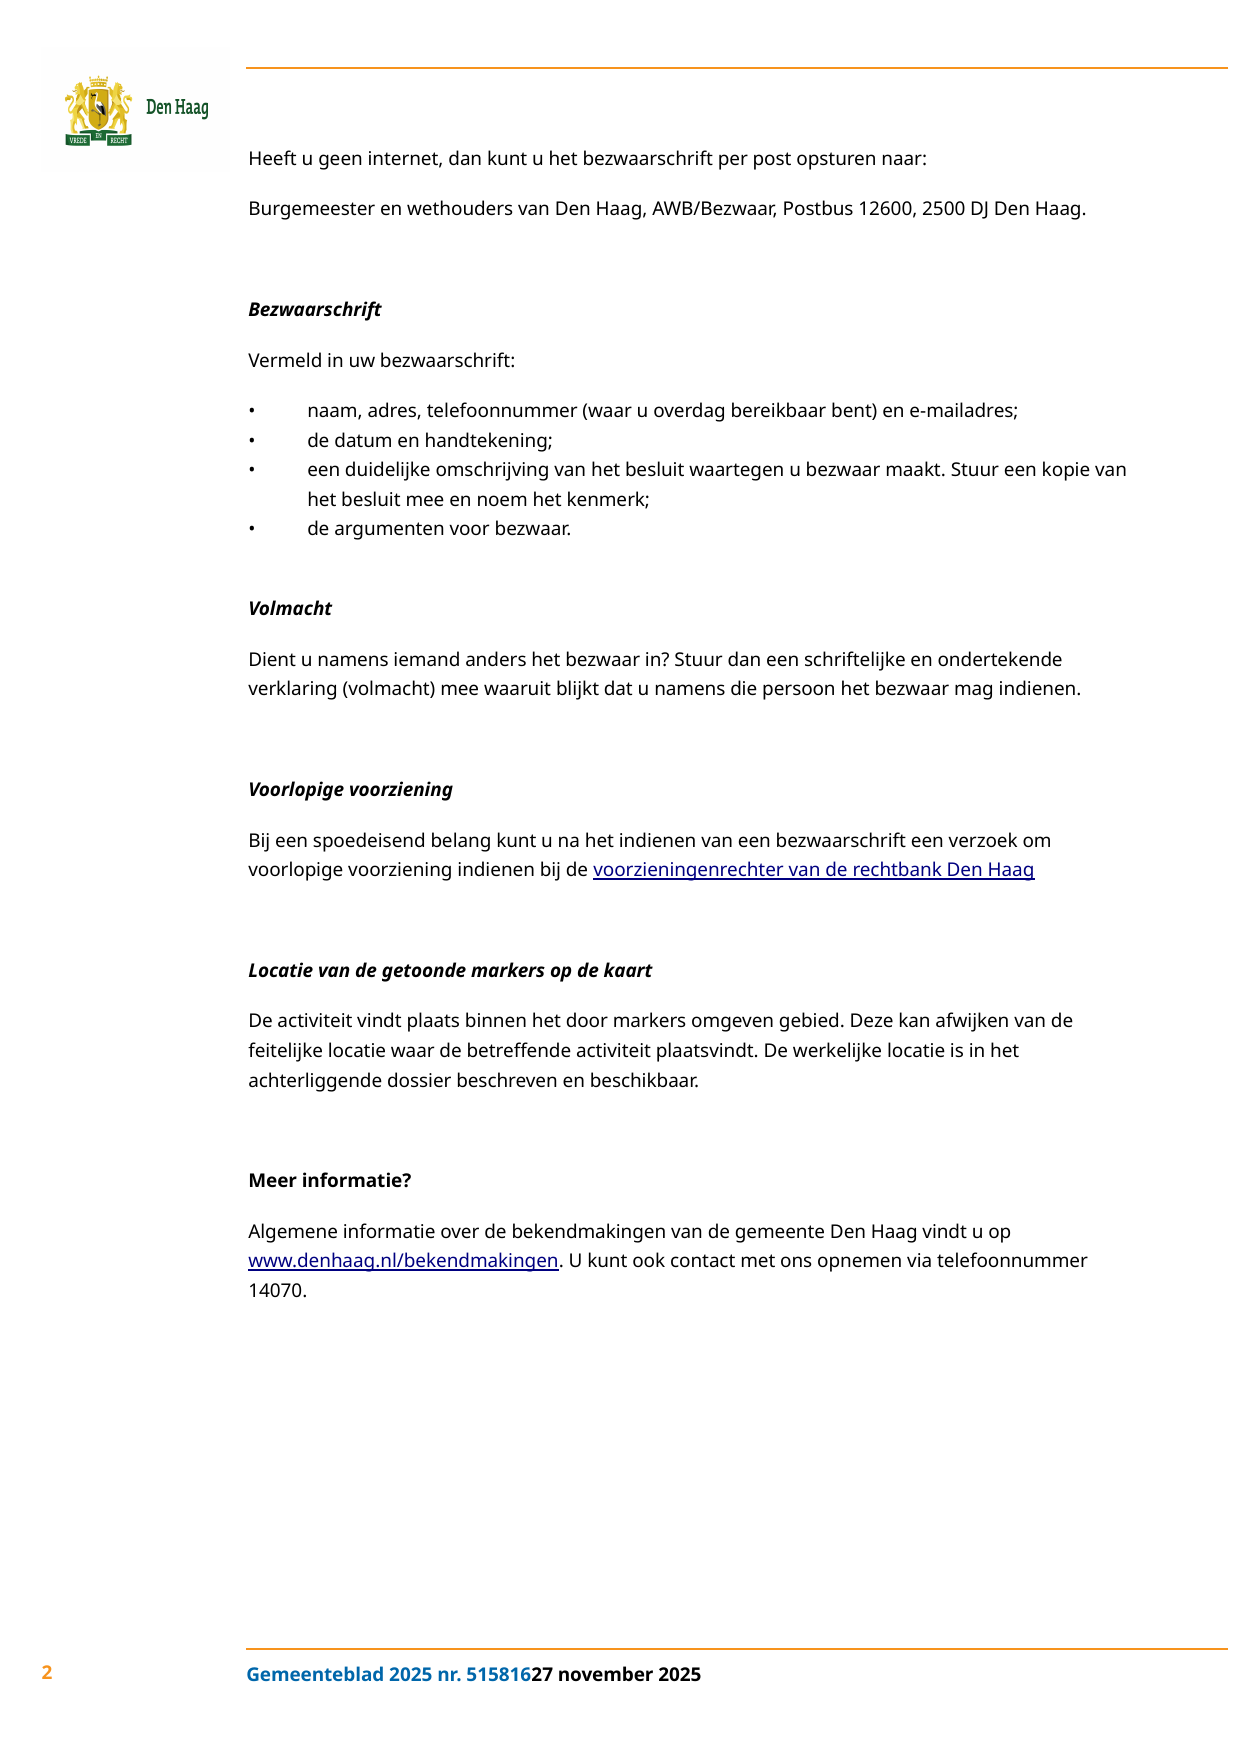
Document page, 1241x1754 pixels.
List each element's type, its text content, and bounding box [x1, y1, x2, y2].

list de datum en handtekening; [248, 427, 1152, 453]
text Voorlopige voorziening [248, 776, 1152, 802]
text Bij een spoedeisend belang kunt u na het indienen van een bezwaarschrift een verzoek om voorlopige voorziening indienen bij de voorzieningenrechter van de rechtbank Den Haag [248, 827, 1152, 882]
text Vermeld in uw bezwaarschrift: [248, 347, 1152, 373]
text Heeft u geen internet, dan kunt u het bezwaarschrift per post opsturen naar: [248, 145, 1152, 171]
text Algemene informatie over de bekendmakingen van de gemeente Den Haag vindt u op www.denhaag.nl/bekendmakingen. U kunt ook contact met ons opnemen via telefoonnummer 14070. [248, 1218, 1152, 1303]
list de argumenten voor bezwaar. [248, 516, 1152, 541]
text Locatie van de getoonde markers op de kaart [248, 957, 1152, 983]
text Meer informatie? [248, 1168, 1152, 1193]
text Dient u namens iemand anders het bezwaar in? Stuur dan een schriftelijke en ondertekende verklaring (volmacht) mee waaruit blijkt dat u namens die persoon het bezwaar mag indienen. [248, 646, 1152, 701]
text De activiteit vindt plaats binnen het door markers omgeven gebied. Deze kan afwijken van de feitelijke locatie waar de betreffende activiteit plaatsvindt. De werkelijke locatie is in het achterliggende dossier beschreven en beschikbaar. [248, 1008, 1152, 1093]
picture [41, 47, 231, 172]
list naam, adres, telefoonnummer (waar u overdag bereikbaar bent) en e-mailadres; [248, 397, 1152, 423]
text Bezwaarschrift [248, 296, 1152, 322]
text Burgemeester en wethouders van Den Haag, AWB/Bezwaar, Postbus 12600, 2500 DJ Den Haag. [248, 196, 1152, 221]
list een duidelijke omschrijving van het besluit waartegen u bezwaar maakt. Stuur een kopie van het besluit mee en noem het kenmerk; [248, 456, 1152, 512]
text Volmacht [248, 596, 1152, 621]
